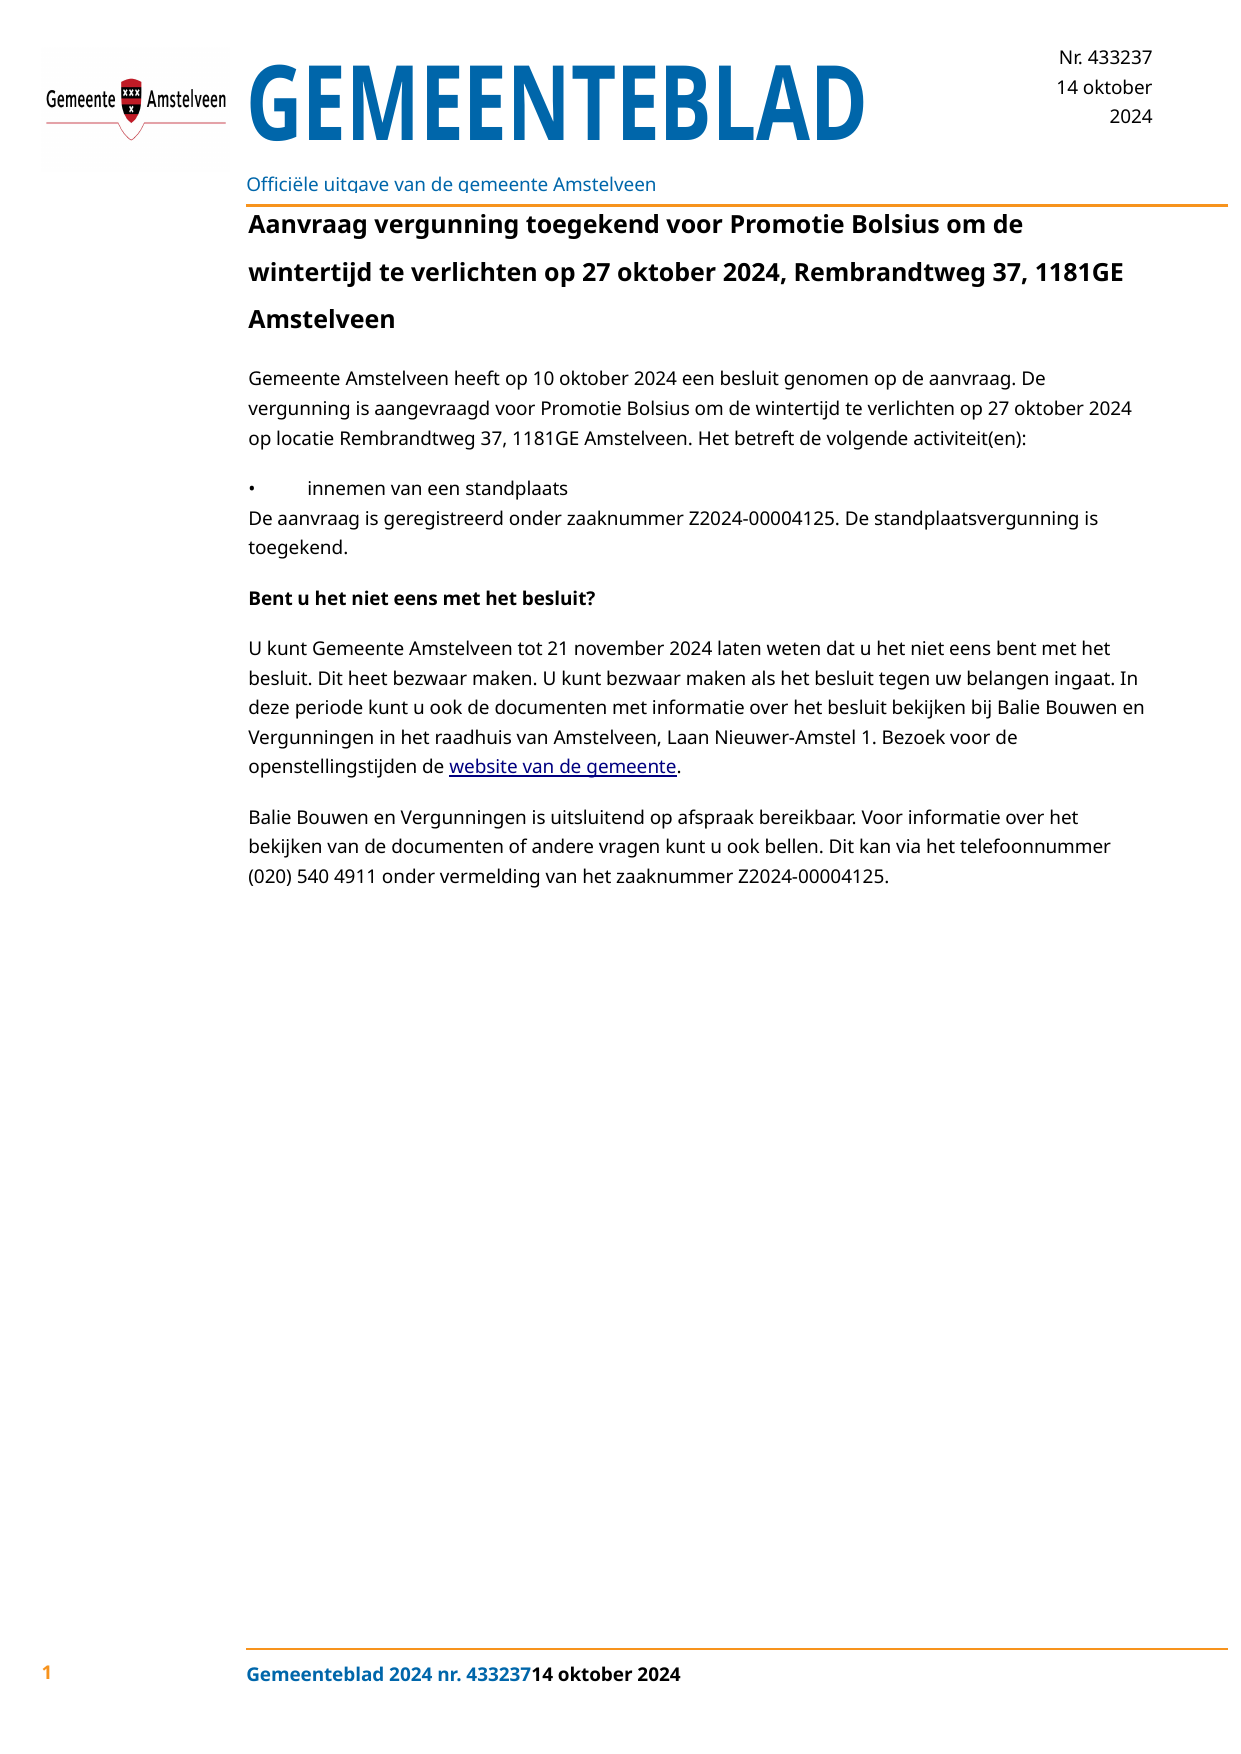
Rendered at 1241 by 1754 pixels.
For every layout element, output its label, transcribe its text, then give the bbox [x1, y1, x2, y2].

text De aanvraag is geregistreerd onder zaaknummer Z2024-00004125. De standplaatsvergunning is toegekend. [248, 505, 1152, 560]
text Gemeente Amstelveen heeft op 10 oktober 2024 een besluit genomen op de aanvraag. De vergunning is aangevraagd voor Promotie Bolsius om de wintertijd te verlichten op 27 oktober 2024 op locatie Rembrandtweg 37, 1181GE Amstelveen. Het betreft de volgende activiteit(en): [248, 366, 1152, 450]
list innemen van een standplaats [248, 475, 1152, 501]
text Aanvraag vergunning toegekend voor Promotie Bolsius om de wintertijd te verlichten op 27 oktober 2024, Rembrandtweg 37, 1181GE Amstelveen [248, 207, 1152, 336]
text Bent u het niet eens met het besluit? [248, 585, 1152, 610]
picture [41, 47, 231, 172]
text U kunt Gemeente Amstelveen tot 21 november 2024 laten weten dat u het niet eens bent met het besluit. Dit heet bezwaar maken. U kunt bezwaar maken als het besluit tegen uw belangen ingaat. In deze periode kunt u ook de documenten met informatie over het besluit bekijken bij Balie Bouwen en Vergunningen in het raadhuis van Amstelveen, Laan Nieuwer-Amstel 1. Bezoek voor de openstellingstijden de website van de gemeente. [248, 635, 1152, 779]
text Balie Bouwen en Vergunningen is uitsluitend op afspraak bereikbaar. Voor informatie over het bekijken van de documenten of andere vragen kunt u ook bellen. Dit kan via het telefoonnummer (020) 540 4911 onder vermelding van het zaaknummer Z2024-00004125. [248, 804, 1152, 889]
